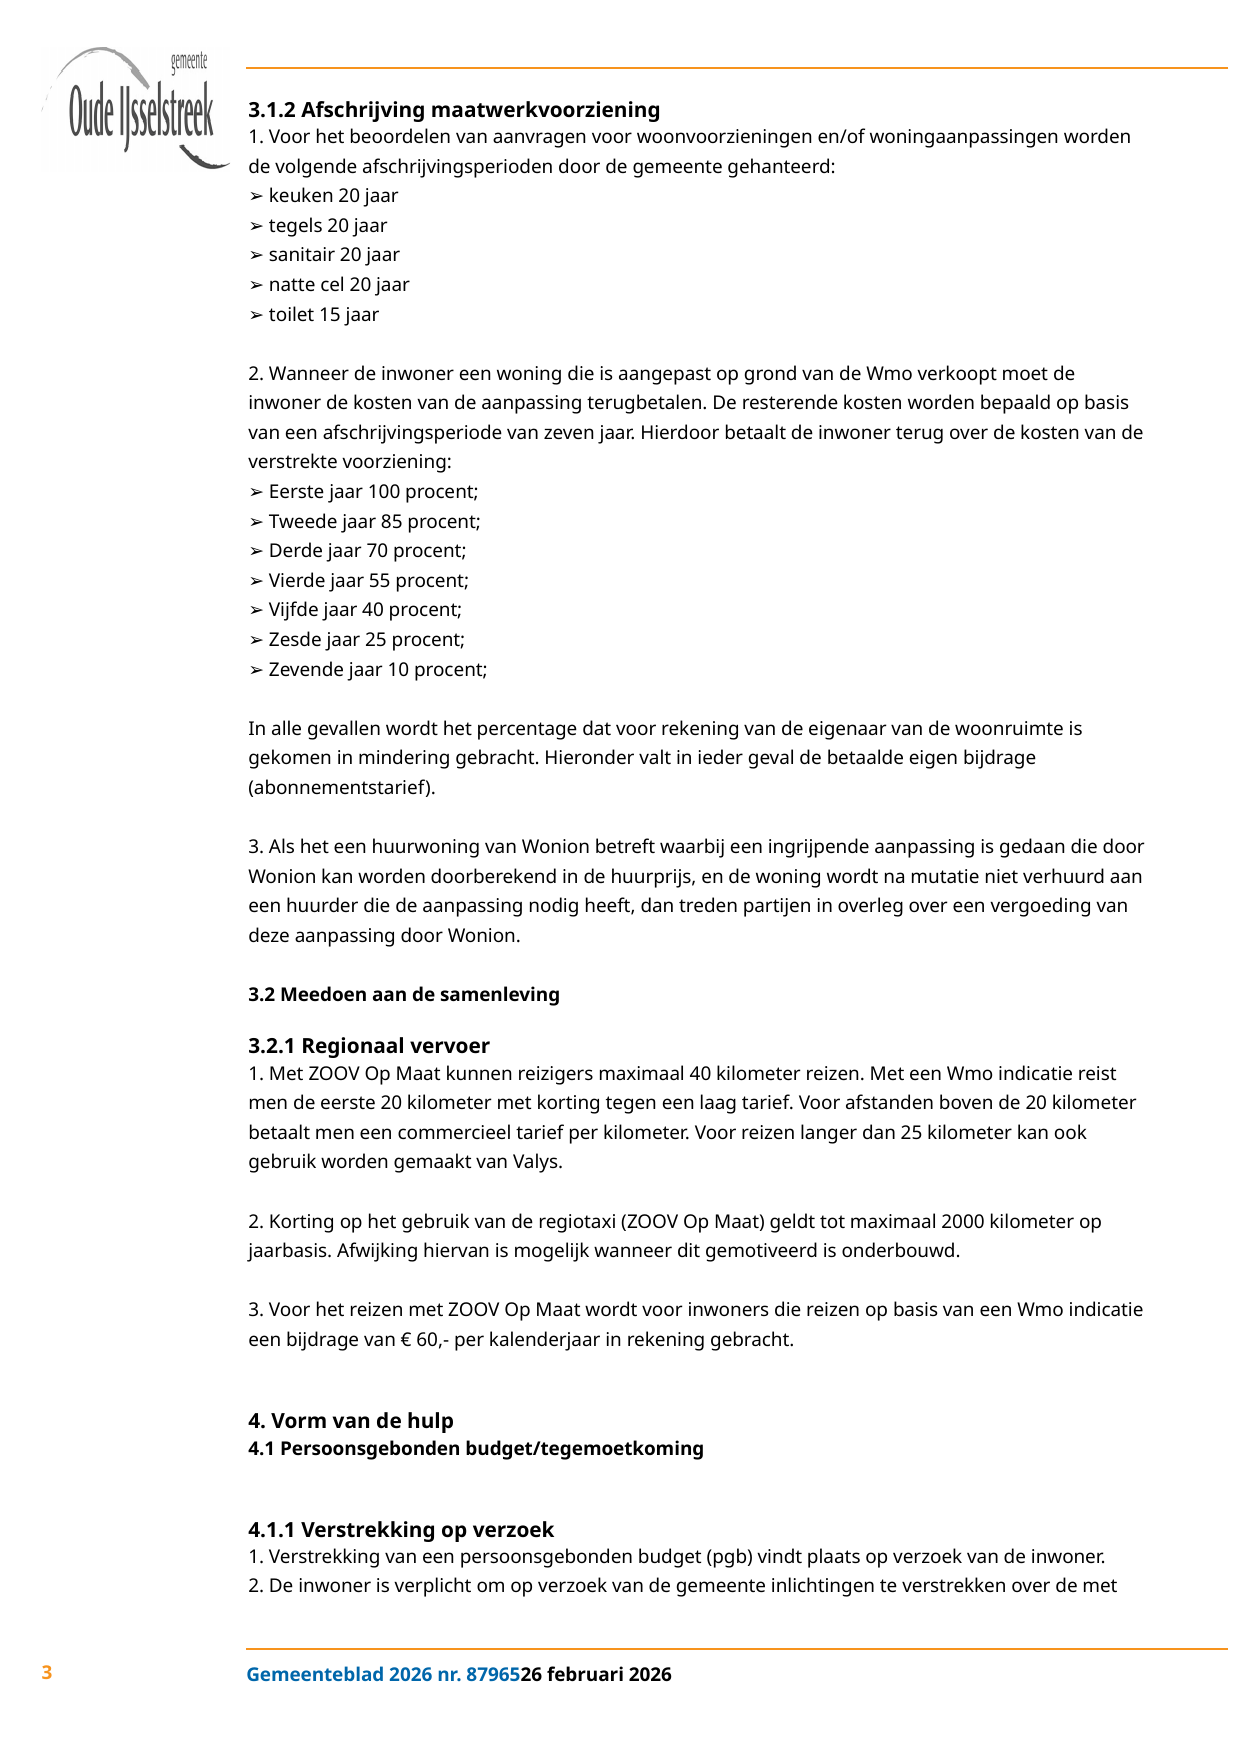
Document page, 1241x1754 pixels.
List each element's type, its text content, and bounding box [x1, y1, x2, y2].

text ➢ sanitair 20 jaar [248, 242, 1152, 267]
text 1. Verstrekking van een persoonsgebonden budget (pgb) vindt plaats op verzoek van de inwoner. [248, 1543, 1152, 1569]
text 3. Voor het reizen met ZOOV Op Maat wordt voor inwoners die reizen op basis van een Wmo indicatie een bijdrage van € 60,- per kalenderjaar in rekening gebracht. [248, 1297, 1152, 1352]
text 3.2 Meedoen aan de samenleving [248, 981, 1152, 1007]
text ➢ Vijfde jaar 40 procent; [248, 597, 1152, 622]
text 3. Als het een huurwoning van Wonion betreft waarbij een ingrijpende aanpassing is gedaan die door Wonion kan worden doorberekend in de huurprijs, en de woning wordt na mutatie niet verhuurd aan een huurder die de aanpassing nodig heeft, dan treden partijen in overleg over een vergoeding van deze aanpassing door Wonion. [248, 833, 1152, 948]
text ➢ Zevende jaar 10 procent; [248, 656, 1152, 681]
text 2. Korting op het gebruik van de regiotaxi (ZOOV Op Maat) geldt tot maximaal 2000 kilometer op jaarbasis. Afwijking hiervan is mogelijk wanneer dit gemotiveerd is onderbouwd. [248, 1208, 1152, 1263]
text 4. Vorm van de hulp [248, 1406, 1152, 1435]
text 3.2.1 Regionaal vervoer [248, 1032, 1152, 1060]
text ➢ Zesde jaar 25 procent; [248, 626, 1152, 652]
text 2. De inwoner is verplicht om op verzoek van de gemeente inlichtingen te verstrekken over de met [248, 1573, 1152, 1598]
text ➢ keuken 20 jaar [248, 182, 1152, 208]
text 2. Wanneer de inwoner een woning die is aangepast op grond van de Wmo verkoopt moet de inwoner de kosten van de aanpassing terugbetalen. De resterende kosten worden bepaald op basis van een afschrijvingsperiode van zeven jaar. Hierdoor betaalt de inwoner terug over de kosten van de verstrekte voorziening: [248, 360, 1152, 474]
picture [41, 47, 231, 172]
text In alle gevallen wordt het percentage dat voor rekening van de eigenaar van de woonruimte is gekomen in mindering gebracht. Hieronder valt in ieder geval de betaalde eigen bijdrage (abonnementstarief). [248, 715, 1152, 800]
text ➢ Derde jaar 70 procent; [248, 537, 1152, 563]
text 4.1 Persoonsgebonden budget/tegemoetkoming [248, 1435, 1152, 1460]
text 3.1.2 Afschrijving maatwerkvoorziening [248, 95, 1152, 123]
text 4.1.1 Verstrekking op verzoek [248, 1515, 1152, 1543]
text 1. Met ZOOV Op Maat kunnen reizigers maximaal 40 kilometer reizen. Met een Wmo indicatie reist men de eerste 20 kilometer met korting tegen een laag tarief. Voor afstanden boven de 20 kilometer betaalt men een commercieel tarief per kilometer. Voor reizen langer dan 25 kilometer kan ook gebruik worden gemaakt van Valys. [248, 1060, 1152, 1174]
text 1. Voor het beoordelen van aanvragen voor woonvoorzieningen en/of woningaanpassingen worden de volgende afschrijvingsperioden door de gemeente gehanteerd: [248, 123, 1152, 178]
text ➢ tegels 20 jaar [248, 212, 1152, 238]
text ➢ Eerste jaar 100 procent; [248, 478, 1152, 504]
text ➢ natte cel 20 jaar [248, 271, 1152, 297]
text ➢ toilet 15 jaar [248, 301, 1152, 326]
text ➢ Vierde jaar 55 procent; [248, 567, 1152, 593]
text ➢ Tweede jaar 85 procent; [248, 508, 1152, 533]
